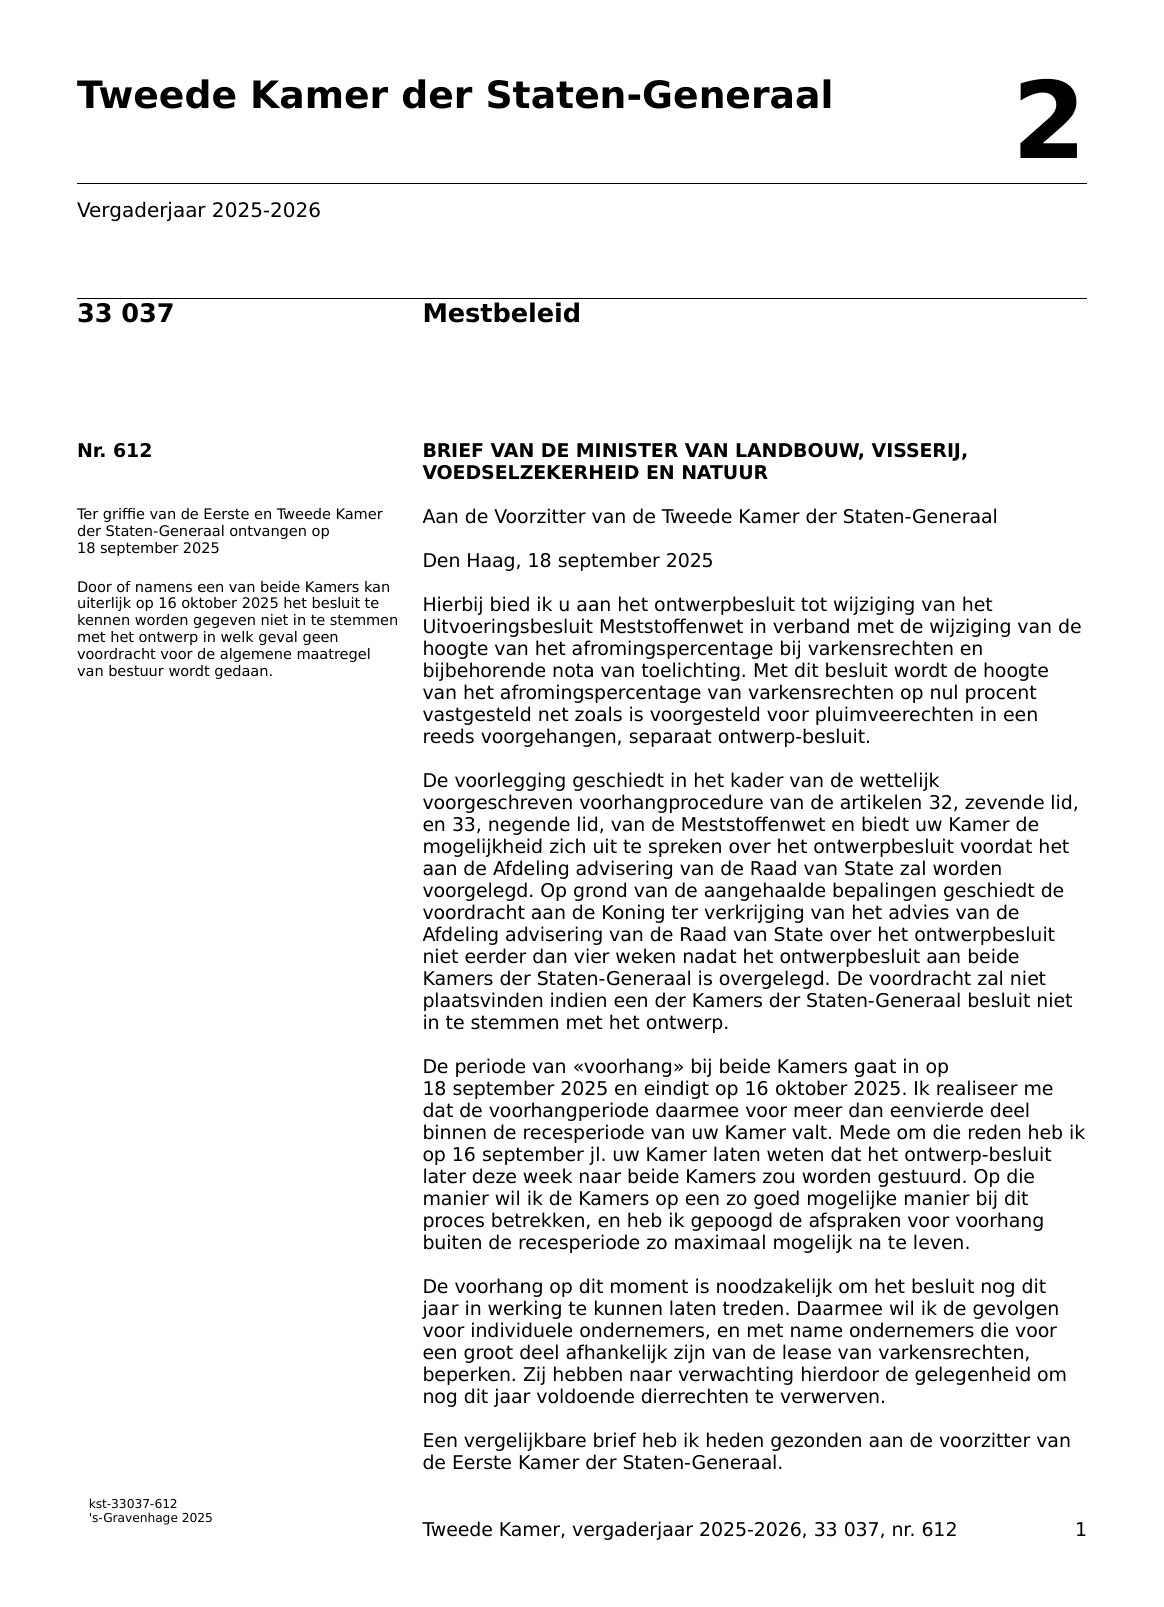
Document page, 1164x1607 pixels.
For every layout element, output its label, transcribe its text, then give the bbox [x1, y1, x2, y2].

text kst-33037-612 [88, 1497, 323, 1511]
text 's-Gravenhage 2025 [88, 1511, 323, 1525]
text De voorhang op dit moment is noodzakelijk om het besluit nog dit jaar in werking te kunnen laten treden. Daarmee wil ik de gevolgen voor individuele ondernemers, en met name ondernemers die voor een groot deel afhankelijk zijn van de lease van varkensrechten, beperken. Zij hebben naar verwachting hierdoor de gelegenheid om nog dit jaar voldoende dierrechten te verwerven. [422, 1276, 1087, 1408]
table_cell Vergaderjaar 2025-2026 [77, 184, 1087, 298]
subtitle 33 037 Mestbeleid [77, 299, 1087, 329]
text De voorlegging geschiedt in het kader van de wettelijk voorgeschreven voorhangprocedure van de artikelen 32, zevende lid, en 33, negende lid, van de Meststoffenwet en biedt uw Kamer de mogelijkheid zich uit te spreken over het ontwerpbesluit voordat het aan de Afdeling advisering van de Raad van State zal worden voorgelegd. Op grond van de aangehaalde bepalingen geschiedt de voordracht aan de Koning ter verkrijging van het advies van de Afdeling advisering van de Raad van State over het ontwerpbesluit niet eerder dan vier weken nadat het ontwerpbesluit aan beide Kamers der Staten-Generaal is overgelegd. De voordracht zal niet plaatsvinden indien een der Kamers der Staten-Generaal besluit niet in te stemmen met het ontwerp. [422, 770, 1087, 1034]
text Een vergelijkbare brief heb ik heden gezonden aan de voorzitter van de Eerste Kamer der Staten-Generaal. [422, 1430, 1087, 1474]
text [77, 556, 399, 579]
text Door of namens een van beide Kamers kan uiterlijk op 16 oktober 2025 het besluit te kennen worden gegeven niet in te stemmen met het ontwerp in welk geval geen voordracht voor de algemene maatregel van bestuur wordt gedaan. [77, 579, 399, 680]
text De periode van «voorhang» bij beide Kamers gaat in op 18 september 2025 en eindigt op 16 oktober 2025. Ik realiseer me dat de voorhangperiode daarmee voor meer dan eenvierde deel binnen de recesperiode van uw Kamer valt. Mede om die reden heb ik op 16 september jl. uw Kamer laten weten dat het ontwerp-besluit later deze week naar beide Kamers zou worden gestuurd. Op die manier wil ik de Kamers op een zo goed mogelijke manier bij dit proces betrekken, en heb ik gepoogd de afspraken voor voorhang buiten de recesperiode zo maximaal mogelijk na te leven. [422, 1056, 1087, 1254]
text Ter griffie van de Eerste en Tweede Kamer der Staten-Generaal ontvangen op 18 september 2025 [77, 506, 399, 556]
text Den Haag, 18 september 2025 [422, 550, 1087, 572]
table_header Tweede Kamer der Staten-Generaal [77, 59, 886, 183]
table_header 2 [886, 59, 1087, 183]
text Aan de Voorzitter van de Tweede Kamer der Staten-Generaal [422, 506, 1087, 528]
text Hierbij bied ik u aan het ontwerpbesluit tot wijziging van het Uitvoeringsbesluit Meststoffenwet in verband met de wijziging van de hoogte van het afromingspercentage bij varkensrechten en bijbehorende nota van toelichting. Met dit besluit wordt de hoogte van het afromingspercentage van varkensrechten op nul procent vastgesteld net zoals is voorgesteld voor pluimveerechten in een reeds voorgehangen, separaat ontwerp-besluit. [422, 594, 1087, 748]
subtitle Nr. 612 BRIEF VAN DE MINISTER VAN LANDBOUW, VISSERIJ, VOEDSELZEKERHEID EN NATUUR [77, 440, 1087, 484]
